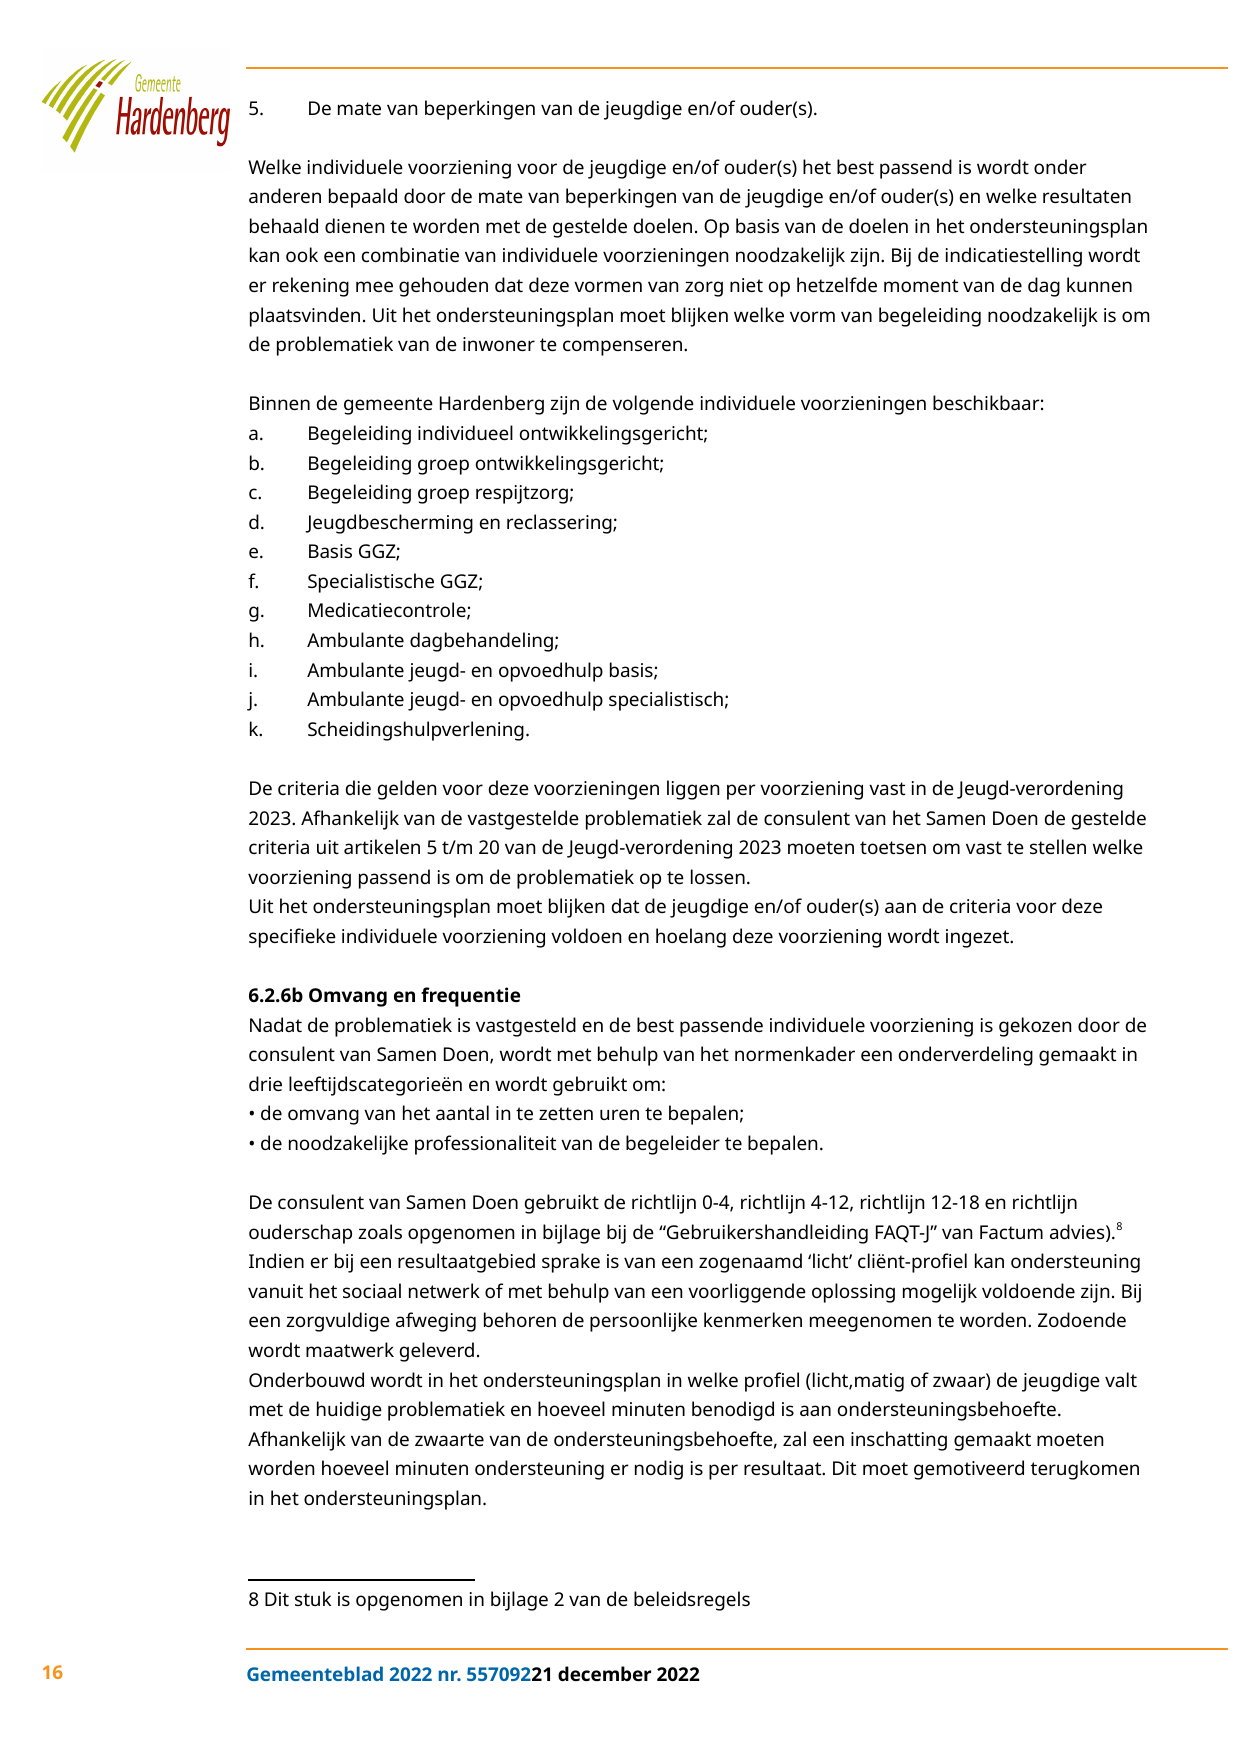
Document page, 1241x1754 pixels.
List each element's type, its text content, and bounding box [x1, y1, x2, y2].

text Uit het ondersteuningsplan moet blijken dat de jeugdige en/of ouder(s) aan de criteria voor deze specifieke individuele voorziening voldoen en hoelang deze voorziening wordt ingezet. [248, 893, 1152, 949]
text Dit stuk is opgenomen in bijlage 2 van de beleidsregels [248, 1586, 1152, 1612]
list Medicatiecontrole; [248, 598, 1152, 623]
list Begeleiding individueel ontwikkelingsgericht; [248, 420, 1152, 446]
text • de noodzakelijke professionaliteit van de begeleider te bepalen. [248, 1130, 1152, 1156]
text 6.2.6b Omvang en frequentie [248, 982, 1152, 1008]
text De criteria die gelden voor deze voorzieningen liggen per voorziening vast in de Jeugd-verordening 2023. Afhankelijk van de vastgestelde problematiek zal de consulent van het Samen Doen de gestelde criteria uit artikelen 5 t/m 20 van de Jeugd-verordening 2023 moeten toetsen om vast te stellen welke voorziening passend is om de problematiek op te lossen. [248, 775, 1152, 890]
list Ambulante dagbehandeling; [248, 627, 1152, 653]
list De mate van beperkingen van de jeugdige en/of ouder(s). [248, 95, 1152, 121]
list Basis GGZ; [248, 538, 1152, 564]
list Scheidingshulpverlening. [248, 716, 1152, 742]
text De consulent van Samen Doen gebruikt de richtlijn 0-4, richtlijn 4-12, richtlijn 12-18 en richtlijn ouderschap zoals opgenomen in bijlage bij de “Gebruikershandleiding FAQT-J” van Factum advies). [248, 1189, 1152, 1245]
list Ambulante jeugd- en opvoedhulp basis; [248, 657, 1152, 683]
picture [41, 47, 231, 172]
list Begeleiding groep respijtzorg; [248, 479, 1152, 505]
list Begeleiding groep ontwikkelingsgericht; [248, 450, 1152, 476]
text Onderbouwd wordt in het ondersteuningsplan in welke profiel (licht,matig of zwaar) de jeugdige valt met de huidige problematiek en hoeveel minuten benodigd is aan ondersteuningsbehoefte. Afhankelijk van de zwaarte van de ondersteuningsbehoefte, zal een inschatting gemaakt moeten worden hoeveel minuten ondersteuning er nodig is per resultaat. Dit moet gemotiveerd terugkomen in het ondersteuningsplan. [248, 1367, 1152, 1511]
text Welke individuele voorziening voor de jeugdige en/of ouder(s) het best passend is wordt onder anderen bepaald door de mate van beperkingen van de jeugdige en/of ouder(s) en welke resultaten behaald dienen te worden met de gestelde doelen. Op basis van de doelen in het ondersteuningsplan kan ook een combinatie van individuele voorzieningen noodzakelijk zijn. Bij de indicatiestelling wordt er rekening mee gehouden dat deze vormen van zorg niet op hetzelfde moment van de dag kunnen plaatsvinden. Uit het ondersteuningsplan moet blijken welke vorm van begeleiding noodzakelijk is om de problematiek van de inwoner te compenseren. [248, 154, 1152, 357]
text Binnen de gemeente Hardenberg zijn de volgende individuele voorzieningen beschikbaar: [248, 391, 1152, 416]
list Jeugdbescherming en reclassering; [248, 509, 1152, 535]
text • de omvang van het aantal in te zetten uren te bepalen; [248, 1101, 1152, 1126]
text Nadat de problematiek is vastgesteld en de best passende individuele voorziening is gekozen door de consulent van Samen Doen, wordt met behulp van het normenkader een onderverdeling gemaakt in drie leeftijdscategorieën en wordt gebruikt om: [248, 1012, 1152, 1097]
text Indien er bij een resultaatgebied sprake is van een zogenaamd ‘licht’ cliënt-profiel kan ondersteuning vanuit het sociaal netwerk of met behulp van een voorliggende oplossing mogelijk voldoende zijn. Bij een zorgvuldige afweging behoren de persoonlijke kenmerken meegenomen te worden. Zodoende wordt maatwerk geleverd. [248, 1248, 1152, 1363]
list Ambulante jeugd- en opvoedhulp specialistisch; [248, 686, 1152, 712]
list Specialistische GGZ; [248, 568, 1152, 594]
